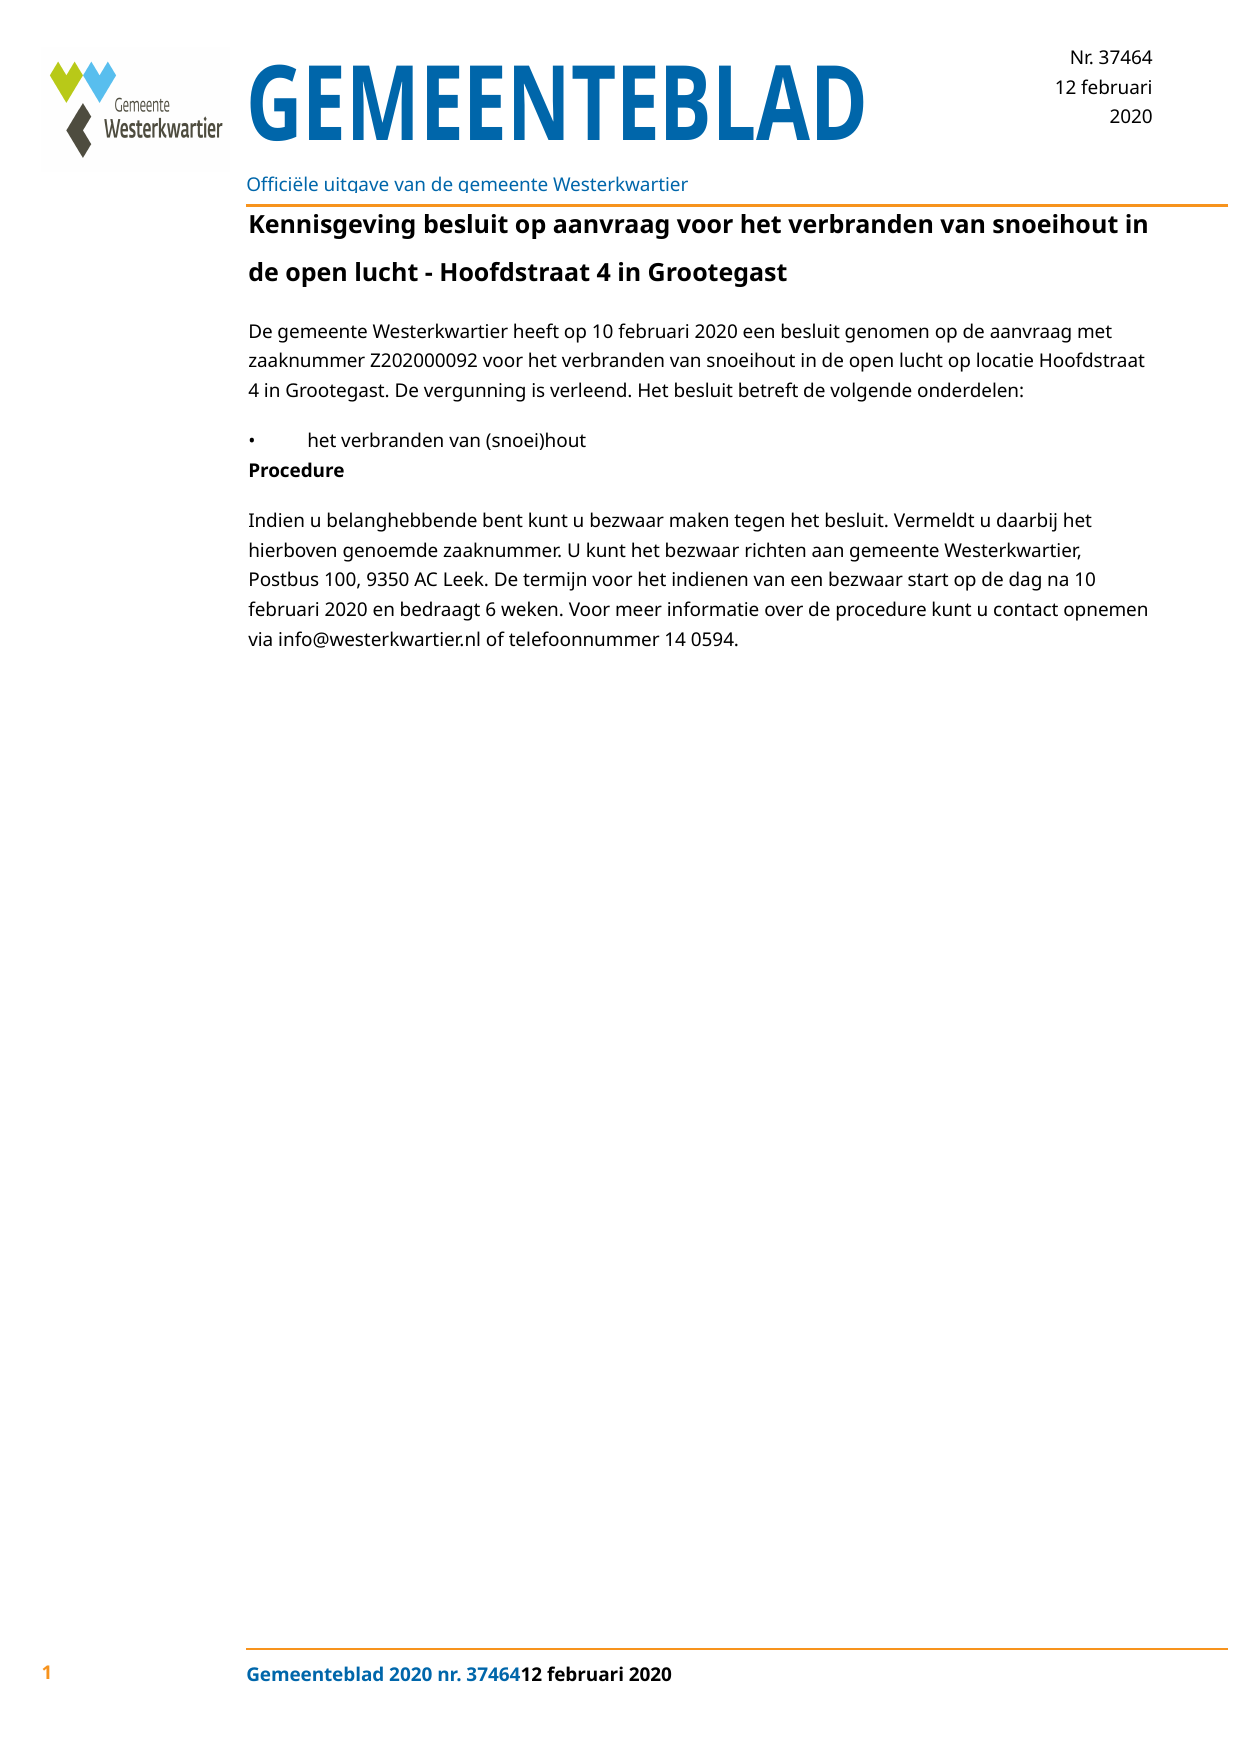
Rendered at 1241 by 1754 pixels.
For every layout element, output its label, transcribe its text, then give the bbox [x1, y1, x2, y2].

text Indien u belanghebbende bent kunt u bezwaar maken tegen het besluit. Vermeldt u daarbij het hierboven genoemde zaaknummer. U kunt het bezwaar richten aan gemeente Westerkwartier, Postbus 100, 9350 AC Leek. De termijn voor het indienen van een bezwaar start op de dag na 10 februari 2020 en bedraagt 6 weken. Voor meer informatie over de procedure kunt u contact opnemen via info@westerkwartier.nl of telefoonnummer 14 0594. [248, 507, 1152, 652]
picture [41, 47, 231, 172]
text Kennisgeving besluit op aanvraag voor het verbranden van snoeihout in de open lucht - Hoofdstraat 4 in Grootegast [248, 207, 1152, 288]
text De gemeente Westerkwartier heeft op 10 februari 2020 een besluit genomen op de aanvraag met zaaknummer Z202000092 voor het verbranden van snoeihout in de open lucht op locatie Hoofdstraat 4 in Grootegast. De vergunning is verleend. Het besluit betreft de volgende onderdelen: [248, 318, 1152, 403]
text Procedure [248, 457, 1152, 483]
list het verbranden van (snoei)hout [248, 427, 1152, 453]
